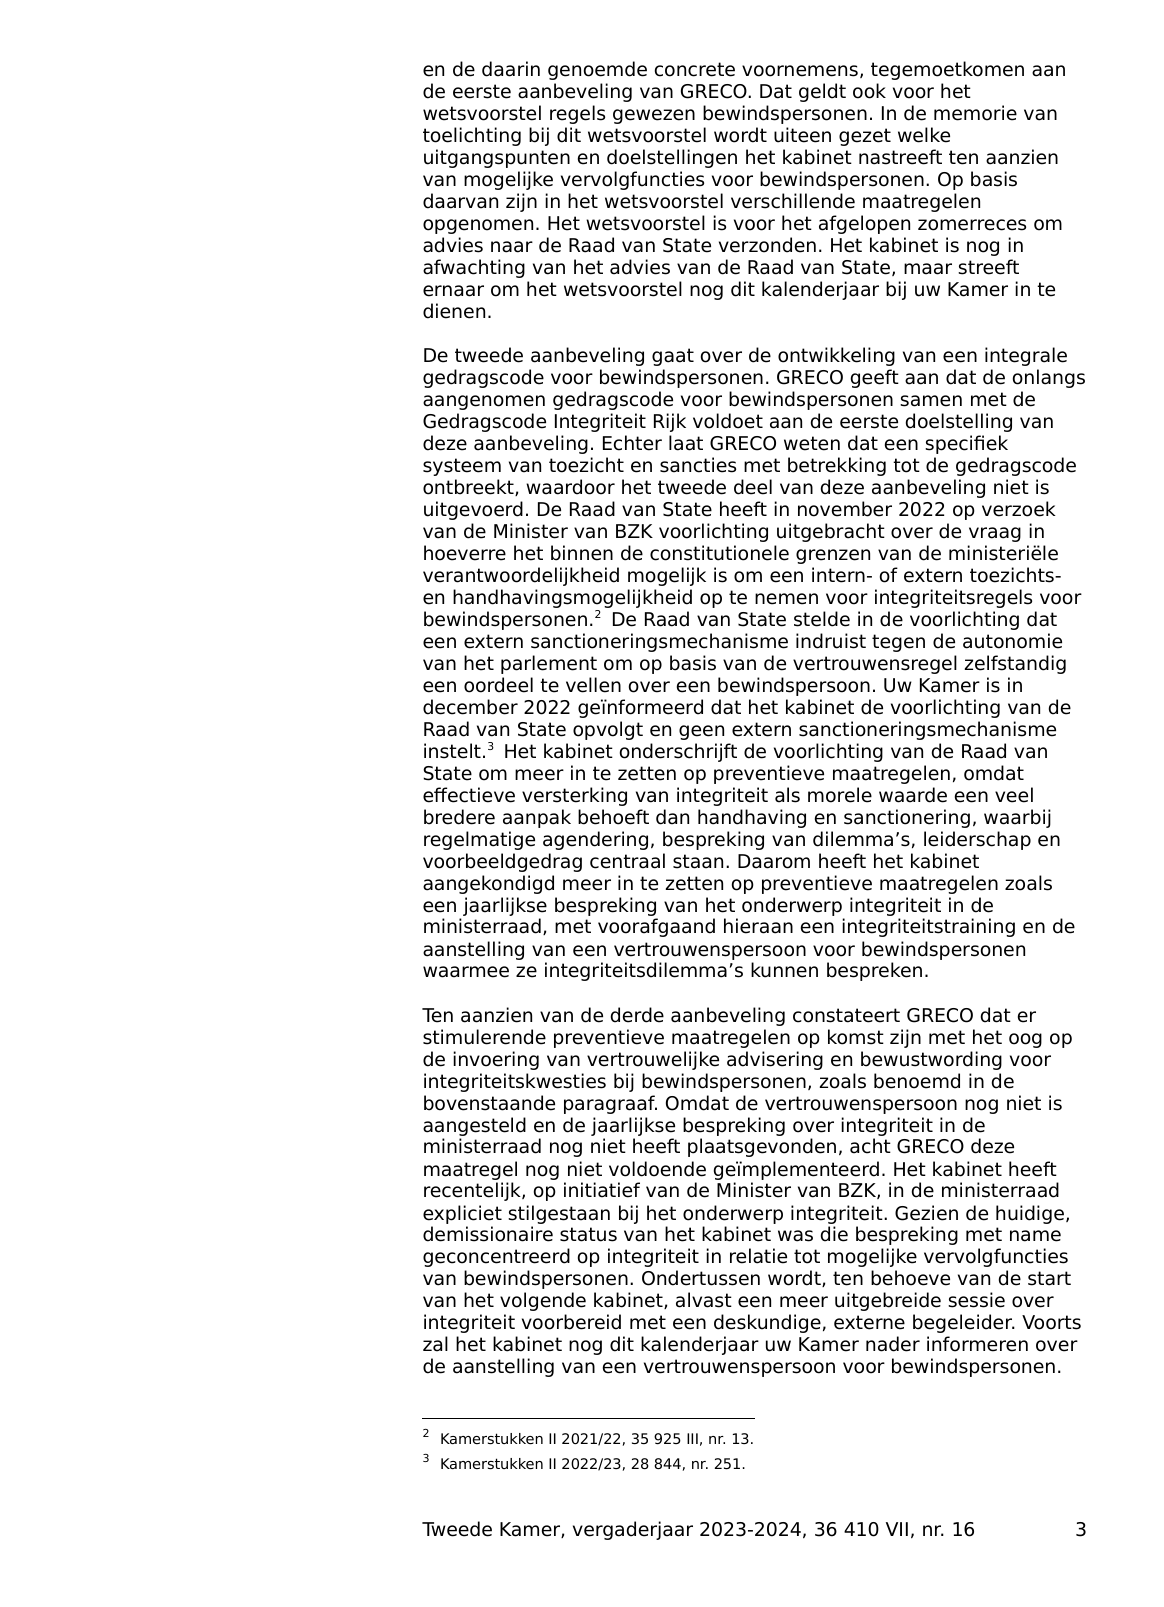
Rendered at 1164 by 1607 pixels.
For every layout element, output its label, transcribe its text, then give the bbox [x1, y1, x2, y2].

text Kamerstukken II 2022/23, 28 844, nr. 251. [422, 1452, 1087, 1474]
text en de daarin genoemde concrete voornemens, tegemoetkomen aan de eerste aanbeveling van GRECO. Dat geldt ook voor het wetsvoorstel regels gewezen bewindspersonen. In de memorie van toelichting bij dit wetsvoorstel wordt uiteen gezet welke uitgangspunten en doelstellingen het kabinet nastreeft ten aanzien van mogelijke vervolgfuncties voor bewindspersonen. Op basis daarvan zijn in het wetsvoorstel verschillende maatregelen opgenomen. Het wetsvoorstel is voor het afgelopen zomerreces om advies naar de Raad van State verzonden. Het kabinet is nog in afwachting van het advies van de Raad van State, maar streeft ernaar om het wetsvoorstel nog dit kalenderjaar bij uw Kamer in te dienen. [422, 59, 1087, 323]
text Kamerstukken II 2021/22, 35 925 III, nr. 13. [422, 1427, 1087, 1449]
text De tweede aanbeveling gaat over de ontwikkeling van een integrale gedragscode voor bewindspersonen. GRECO geeft aan dat de onlangs aangenomen gedragscode voor bewindspersonen samen met de Gedragscode Integriteit Rijk voldoet aan de eerste doelstelling van deze aanbeveling. Echter laat GRECO weten dat een specifiek systeem van toezicht en sancties met betrekking tot de gedragscode ontbreekt, waardoor het tweede deel van deze aanbeveling niet is uitgevoerd. De Raad van State heeft in november 2022 op verzoek van de Minister van BZK voorlichting uitgebracht over de vraag in hoeverre het binnen de constitutionele grenzen van de ministeriële verantwoordelijkheid mogelijk is om een intern- of extern toezichts- en handhavingsmogelijkheid op te nemen voor integriteitsregels voor bewindspersonen. De Raad van State stelde in de voorlichting dat een extern sanctioneringsmechanisme indruist tegen de autonomie van het parlement om op basis van de vertrouwensregel zelfstandig een oordeel te vellen over een bewindspersoon. Uw Kamer is in december 2022 geïnformeerd dat het kabinet de voorlichting van de Raad van State opvolgt en geen extern sanctioneringsmechanisme instelt. Het kabinet onderschrijft de voorlichting van de Raad van State om meer in te zetten op preventieve maatregelen, omdat effectieve versterking van integriteit als morele waarde een veel bredere aanpak behoeft dan handhaving en sanctionering, waarbij regelmatige agendering, bespreking van dilemma’s, leiderschap en voorbeeldgedrag centraal staan. Daarom heeft het kabinet aangekondigd meer in te zetten op preventieve maatregelen zoals een jaarlijkse bespreking van het onderwerp integriteit in de ministerraad, met voorafgaand hieraan een integriteitstraining en de aanstelling van een vertrouwenspersoon voor bewindspersonen waarmee ze integriteitsdilemma’s kunnen bespreken. [422, 345, 1087, 982]
text Ten aanzien van de derde aanbeveling constateert GRECO dat er stimulerende preventieve maatregelen op komst zijn met het oog op de invoering van vertrouwelijke advisering en bewustwording voor integriteitskwesties bij bewindspersonen, zoals benoemd in de bovenstaande paragraaf. Omdat de vertrouwenspersoon nog niet is aangesteld en de jaarlijkse bespreking over integriteit in de ministerraad nog niet heeft plaatsgevonden, acht GRECO deze maatregel nog niet voldoende geïmplementeerd. Het kabinet heeft recentelijk, op initiatief van de Minister van BZK, in de ministerraad expliciet stilgestaan bij het onderwerp integriteit. Gezien de huidige, demissionaire status van het kabinet was die bespreking met name geconcentreerd op integriteit in relatie tot mogelijke vervolgfuncties van bewindspersonen. Ondertussen wordt, ten behoeve van de start van het volgende kabinet, alvast een meer uitgebreide sessie over integriteit voorbereid met een deskundige, externe begeleider. Voorts zal het kabinet nog dit kalenderjaar uw Kamer nader informeren over de aanstelling van een vertrouwenspersoon voor bewindspersonen. [422, 1004, 1087, 1378]
